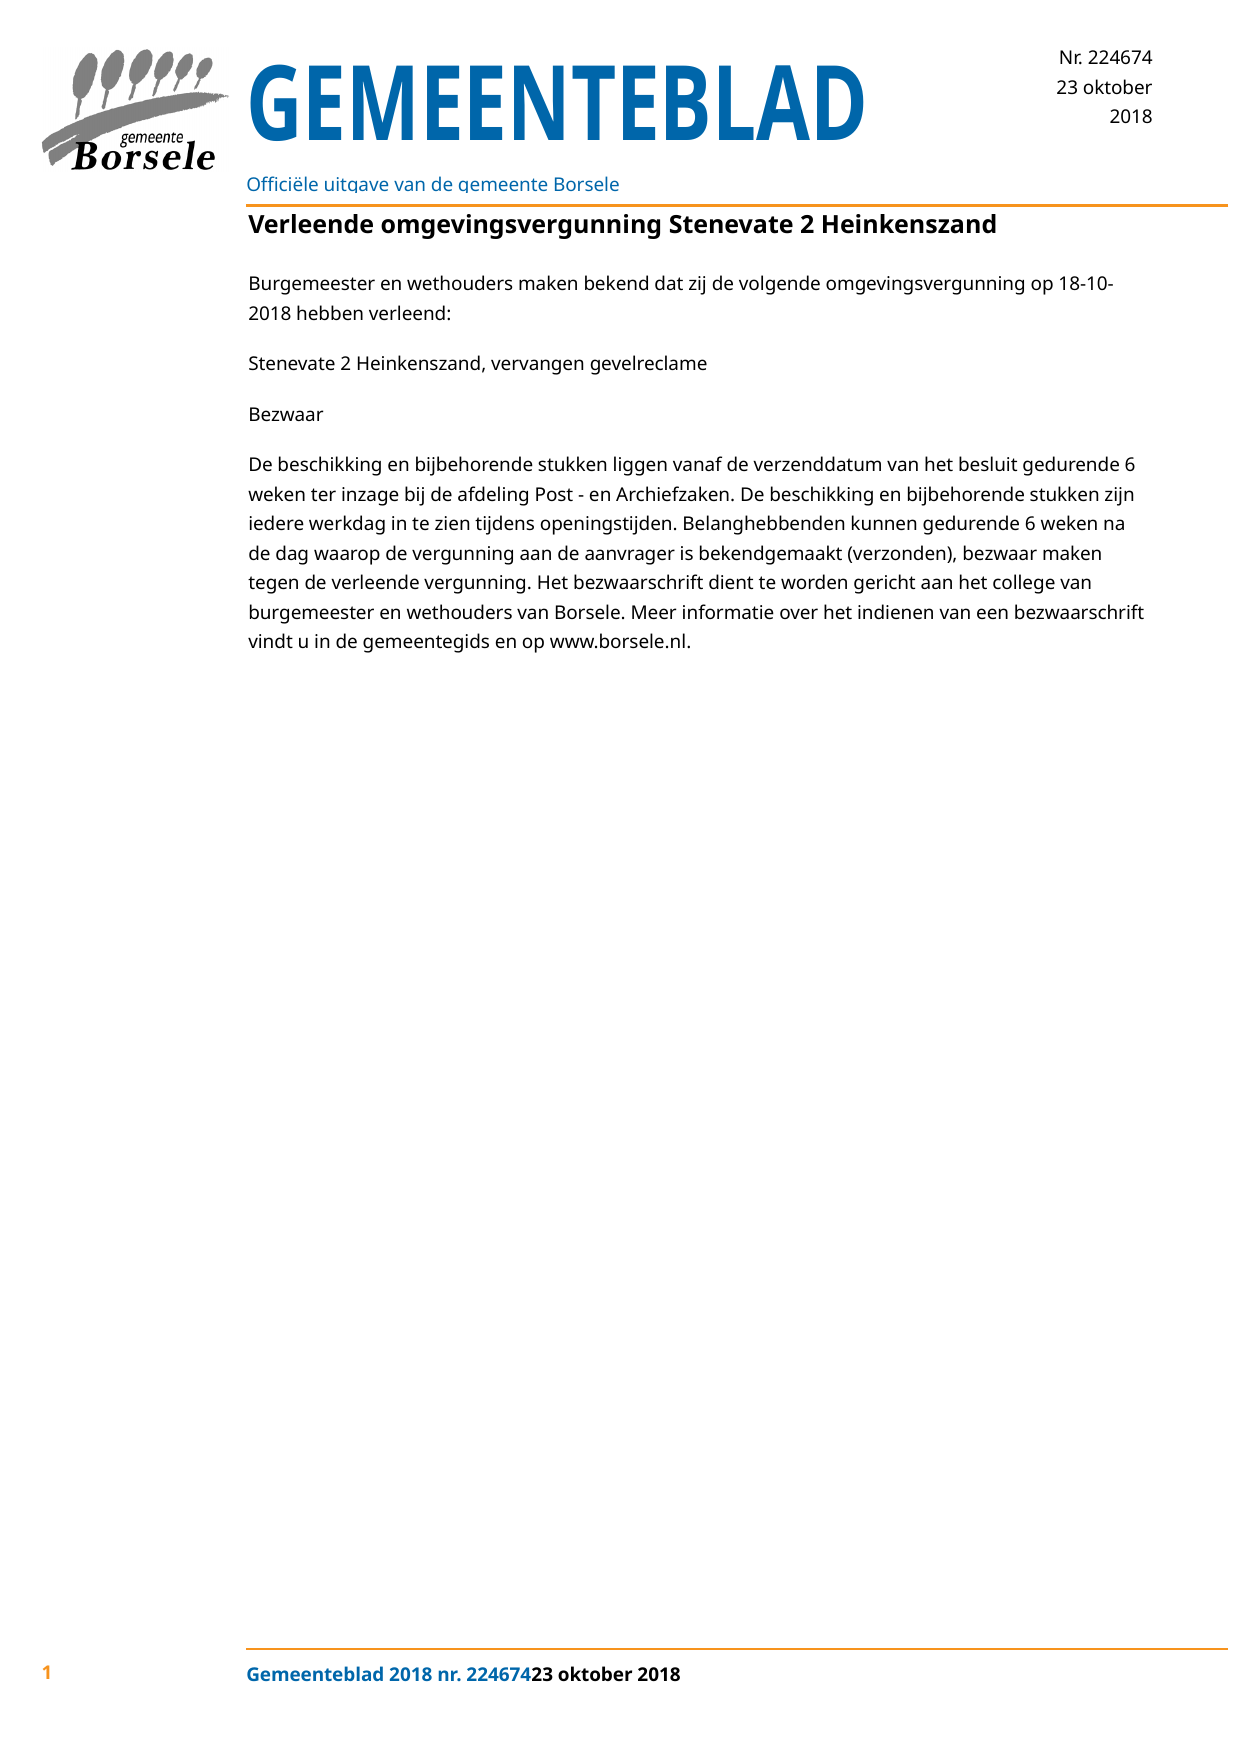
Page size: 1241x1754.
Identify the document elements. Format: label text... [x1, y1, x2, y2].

text Bezwaar [248, 401, 1152, 426]
text Stenevate 2 Heinkenszand, vervangen gevelreclame [248, 350, 1152, 376]
text Verleende omgevingsvergunning Stenevate 2 Heinkenszand [248, 207, 1152, 241]
picture [41, 47, 231, 172]
text Burgemeester en wethouders maken bekend dat zij de volgende omgevingsvergunning op 18-10-2018 hebben verleend: [248, 270, 1152, 326]
text De beschikking en bijbehorende stukken liggen vanaf de verzenddatum van het besluit gedurende 6 weken ter inzage bij de afdeling Post - en Archiefzaken. De beschikking en bijbehorende stukken zijn iedere werkdag in te zien tijdens openingstijden. Belanghebbenden kunnen gedurende 6 weken na de dag waarop de vergunning aan de aanvrager is bekendgemaakt (verzonden), bezwaar maken tegen de verleende vergunning. Het bezwaarschrift dient te worden gericht aan het college van burgemeester en wethouders van Borsele. Meer informatie over het indienen van een bezwaarschrift vindt u in de gemeentegids en op www.borsele.nl. [248, 451, 1152, 654]
